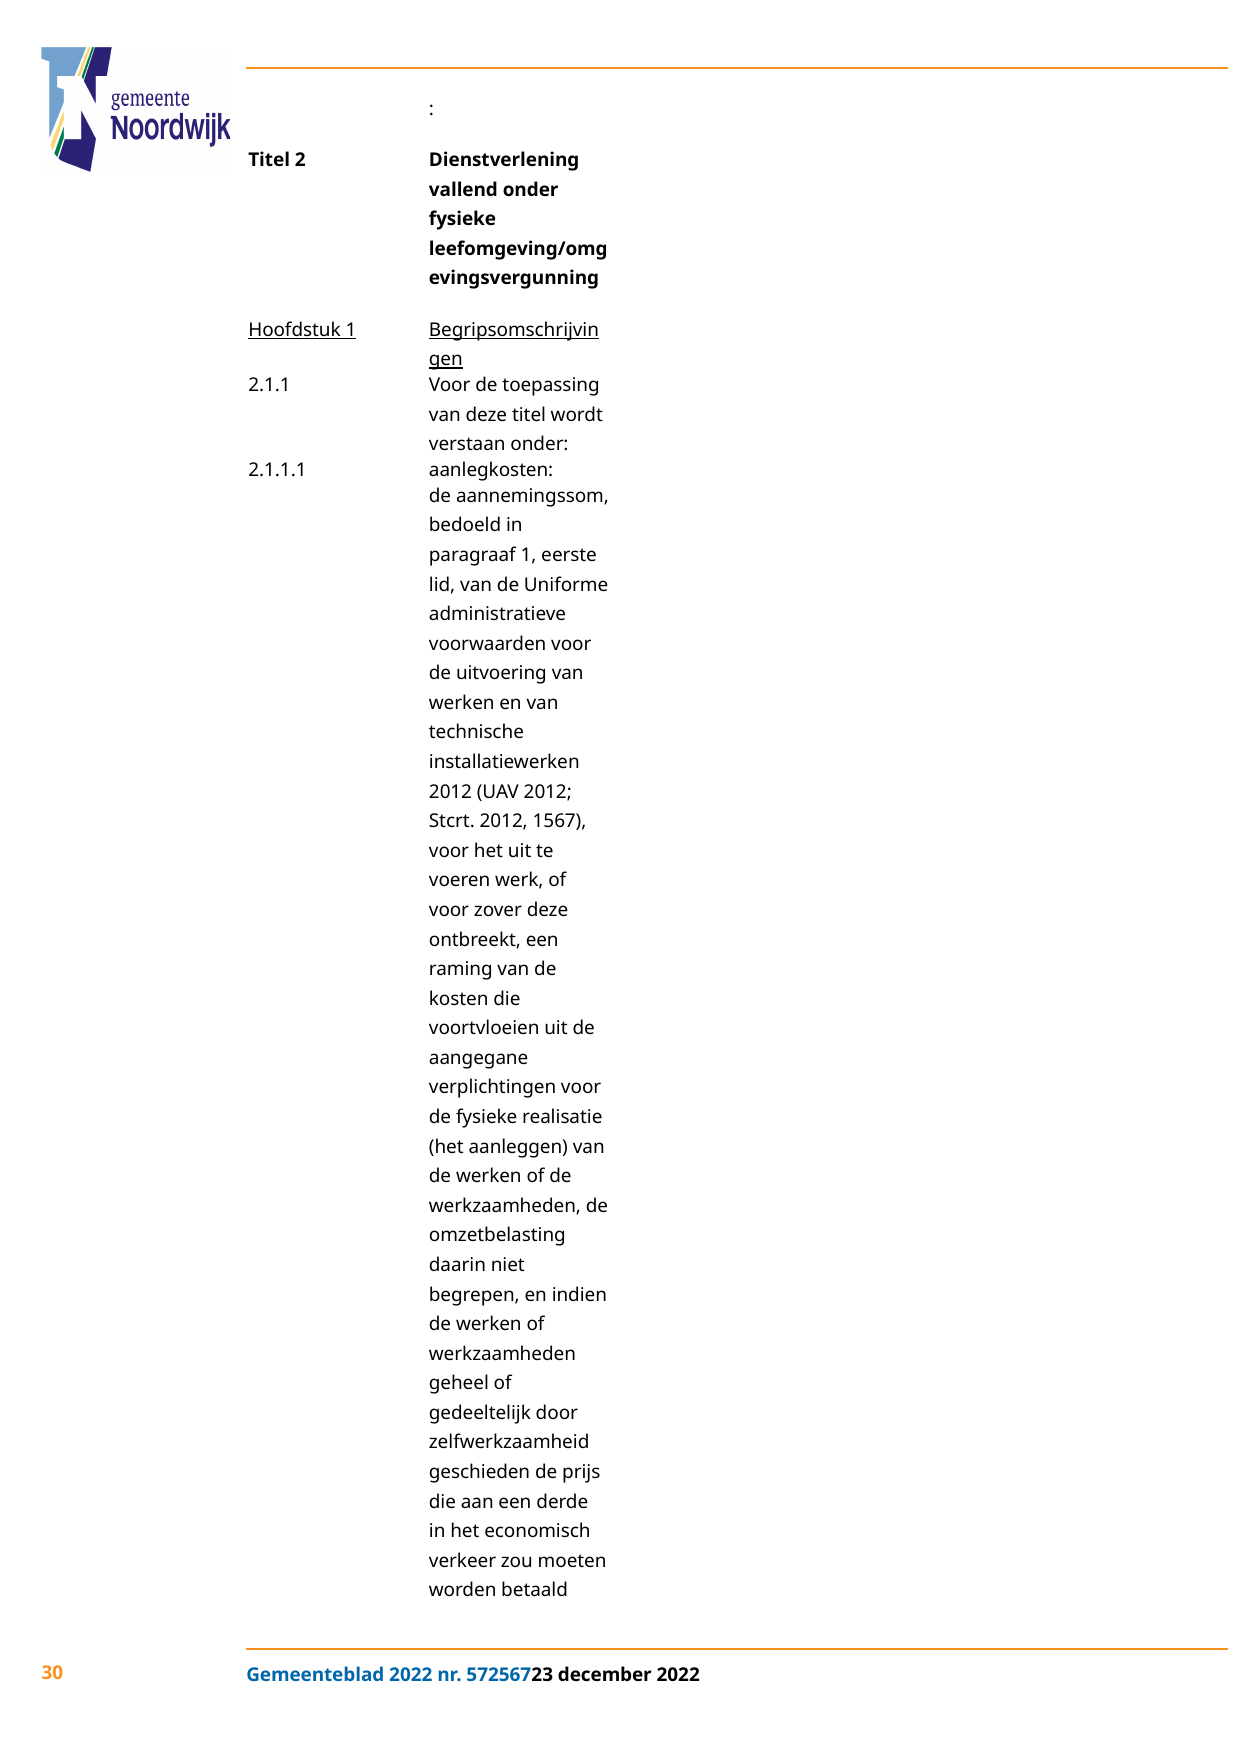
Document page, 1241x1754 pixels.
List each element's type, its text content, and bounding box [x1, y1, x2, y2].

table_cell [971, 121, 1152, 146]
table_cell Hoofdstuk 1 [248, 316, 429, 371]
table_cell [429, 290, 609, 316]
table_cell [248, 95, 429, 121]
table_cell [609, 482, 971, 1602]
table_cell [248, 482, 429, 1602]
table_cell Voor de toepassing van deze titel wordt verstaan onder: [429, 371, 609, 456]
table_cell [429, 121, 609, 146]
table_cell aanlegkosten: [429, 456, 609, 482]
table_cell [971, 316, 1152, 371]
table_cell Begripsomschrijvingen [429, 316, 609, 371]
table_cell [248, 290, 429, 316]
table_cell 2.1.1 [248, 371, 429, 456]
table_cell [609, 121, 971, 146]
table_cell [971, 456, 1152, 482]
table_cell [971, 290, 1152, 316]
table_cell [971, 95, 1152, 121]
table_cell [609, 95, 971, 121]
table_cell [971, 371, 1152, 456]
table_cell [971, 146, 1152, 290]
table_cell de aannemingssom, bedoeld in paragraaf 1, eerste lid, van de Uniforme administratieve voorwaarden voor de uitvoering van werken en van technische installatiewerken 2012 (UAV 2012; Stcrt. 2012, 1567), voor het uit te voeren werk, of voor zover deze ontbreekt, een raming van de kosten die voortvloeien uit de aangegane verplichtingen voor de fysieke realisatie (het aanleggen) van de werken of de werkzaamheden, de omzetbelasting daarin niet begrepen, en indien de werken of werkzaamheden geheel of gedeeltelijk door zelfwerkzaamheid geschieden de prijs die aan een derde in het economisch verkeer zou moeten worden betaald [429, 482, 609, 1602]
table_cell 2.1.1.1 [248, 456, 429, 482]
table_cell [609, 316, 971, 371]
table_cell [609, 146, 971, 290]
table_cell Dienstverlening vallend onder fysieke leefomgeving/omgevingsvergunning [429, 146, 609, 290]
picture [41, 47, 231, 172]
table_cell [248, 121, 429, 146]
table_cell [609, 371, 971, 456]
table_cell [609, 456, 971, 482]
table_cell [971, 482, 1152, 1602]
table_cell [609, 290, 971, 316]
table_cell Titel 2 [248, 146, 429, 290]
table_cell : [429, 95, 609, 121]
